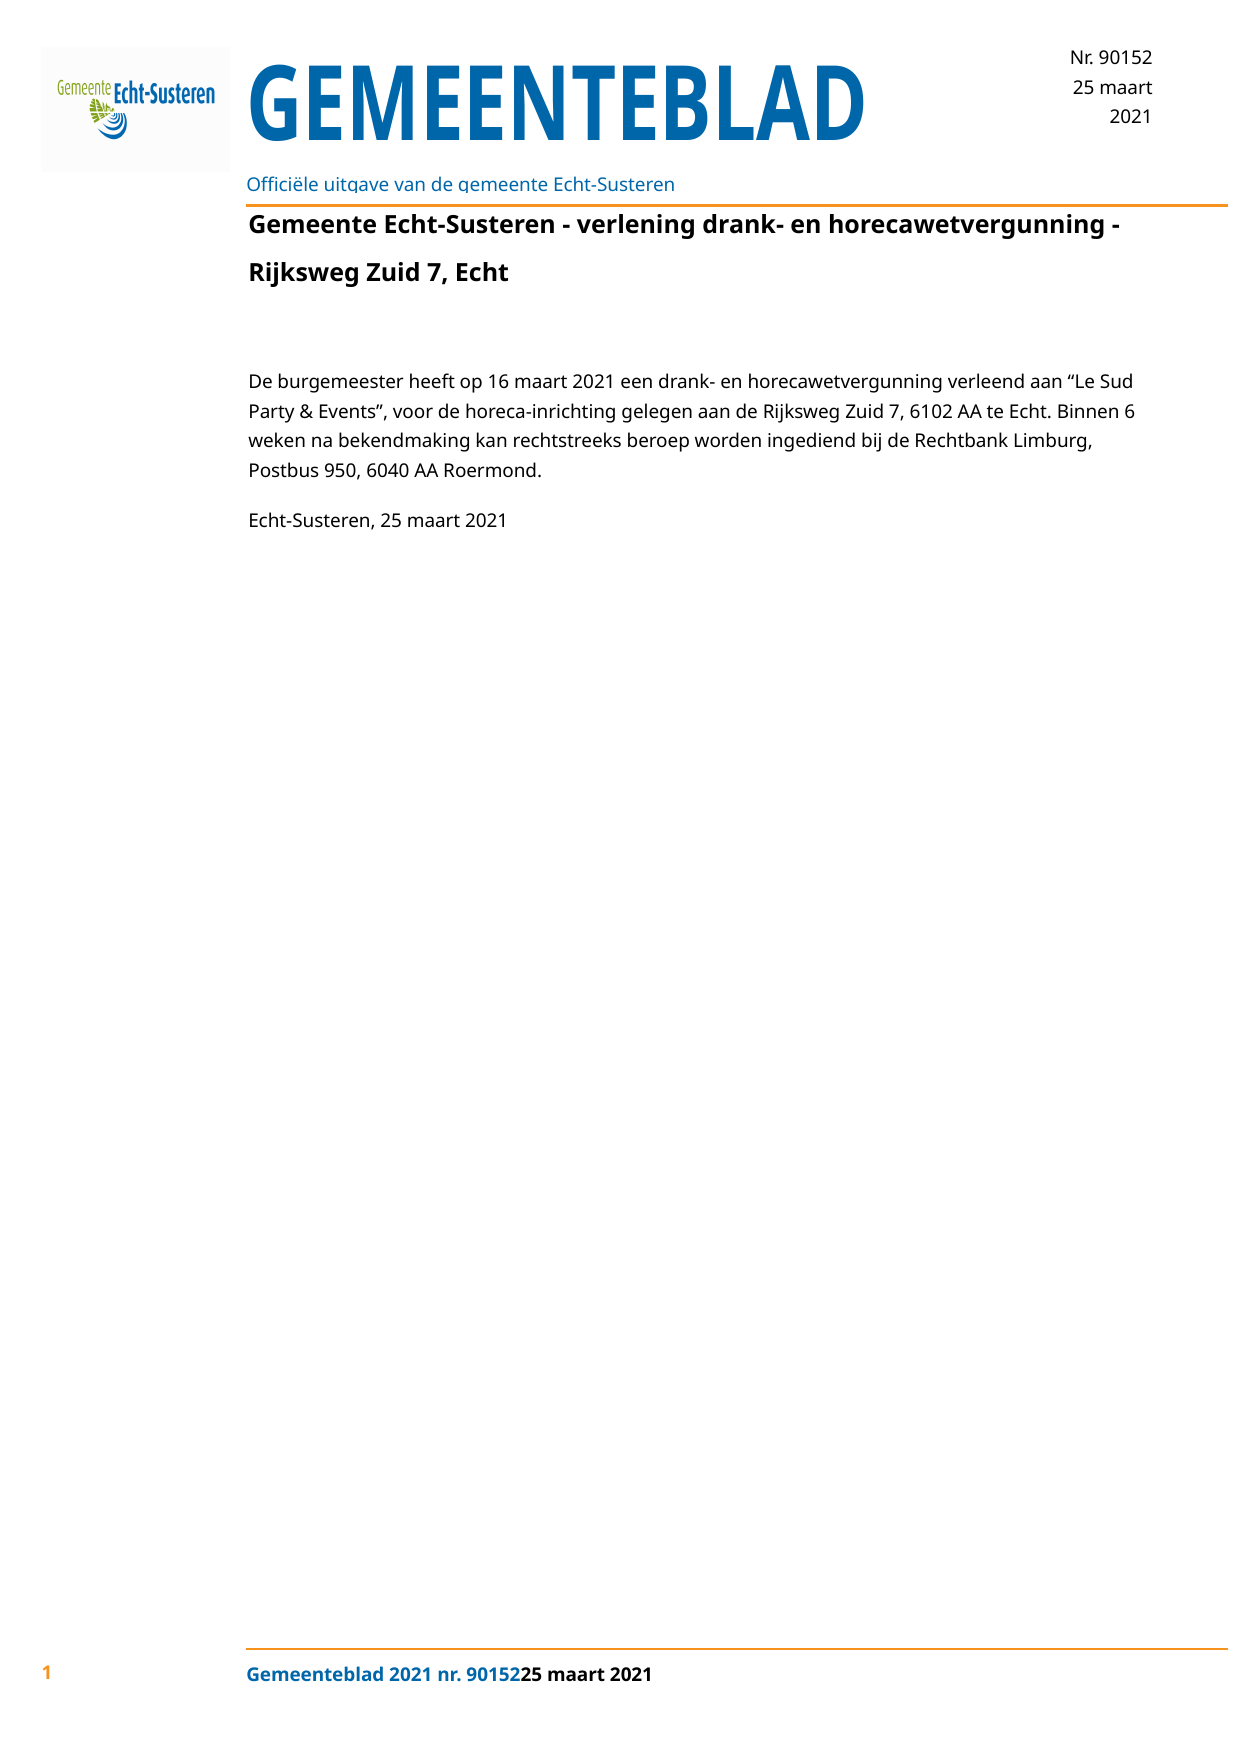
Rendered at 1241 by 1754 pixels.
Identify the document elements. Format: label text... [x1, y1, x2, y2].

text Echt-Susteren, 25 maart 2021 [248, 507, 1152, 533]
text Gemeente Echt-Susteren - verlening drank- en horecawetvergunning - Rijksweg Zuid 7, Echt [248, 207, 1152, 288]
picture [41, 47, 231, 172]
text De burgemeester heeft op 16 maart 2021 een drank- en horecawetvergunning verleend aan “Le Sud Party & Events”, voor de horeca-inrichting gelegen aan de Rijksweg Zuid 7, 6102 AA te Echt. Binnen 6 weken na bekendmaking kan rechtstreeks beroep worden ingediend bij de Rechtbank Limburg, Postbus 950, 6040 AA Roermond. [248, 368, 1152, 483]
